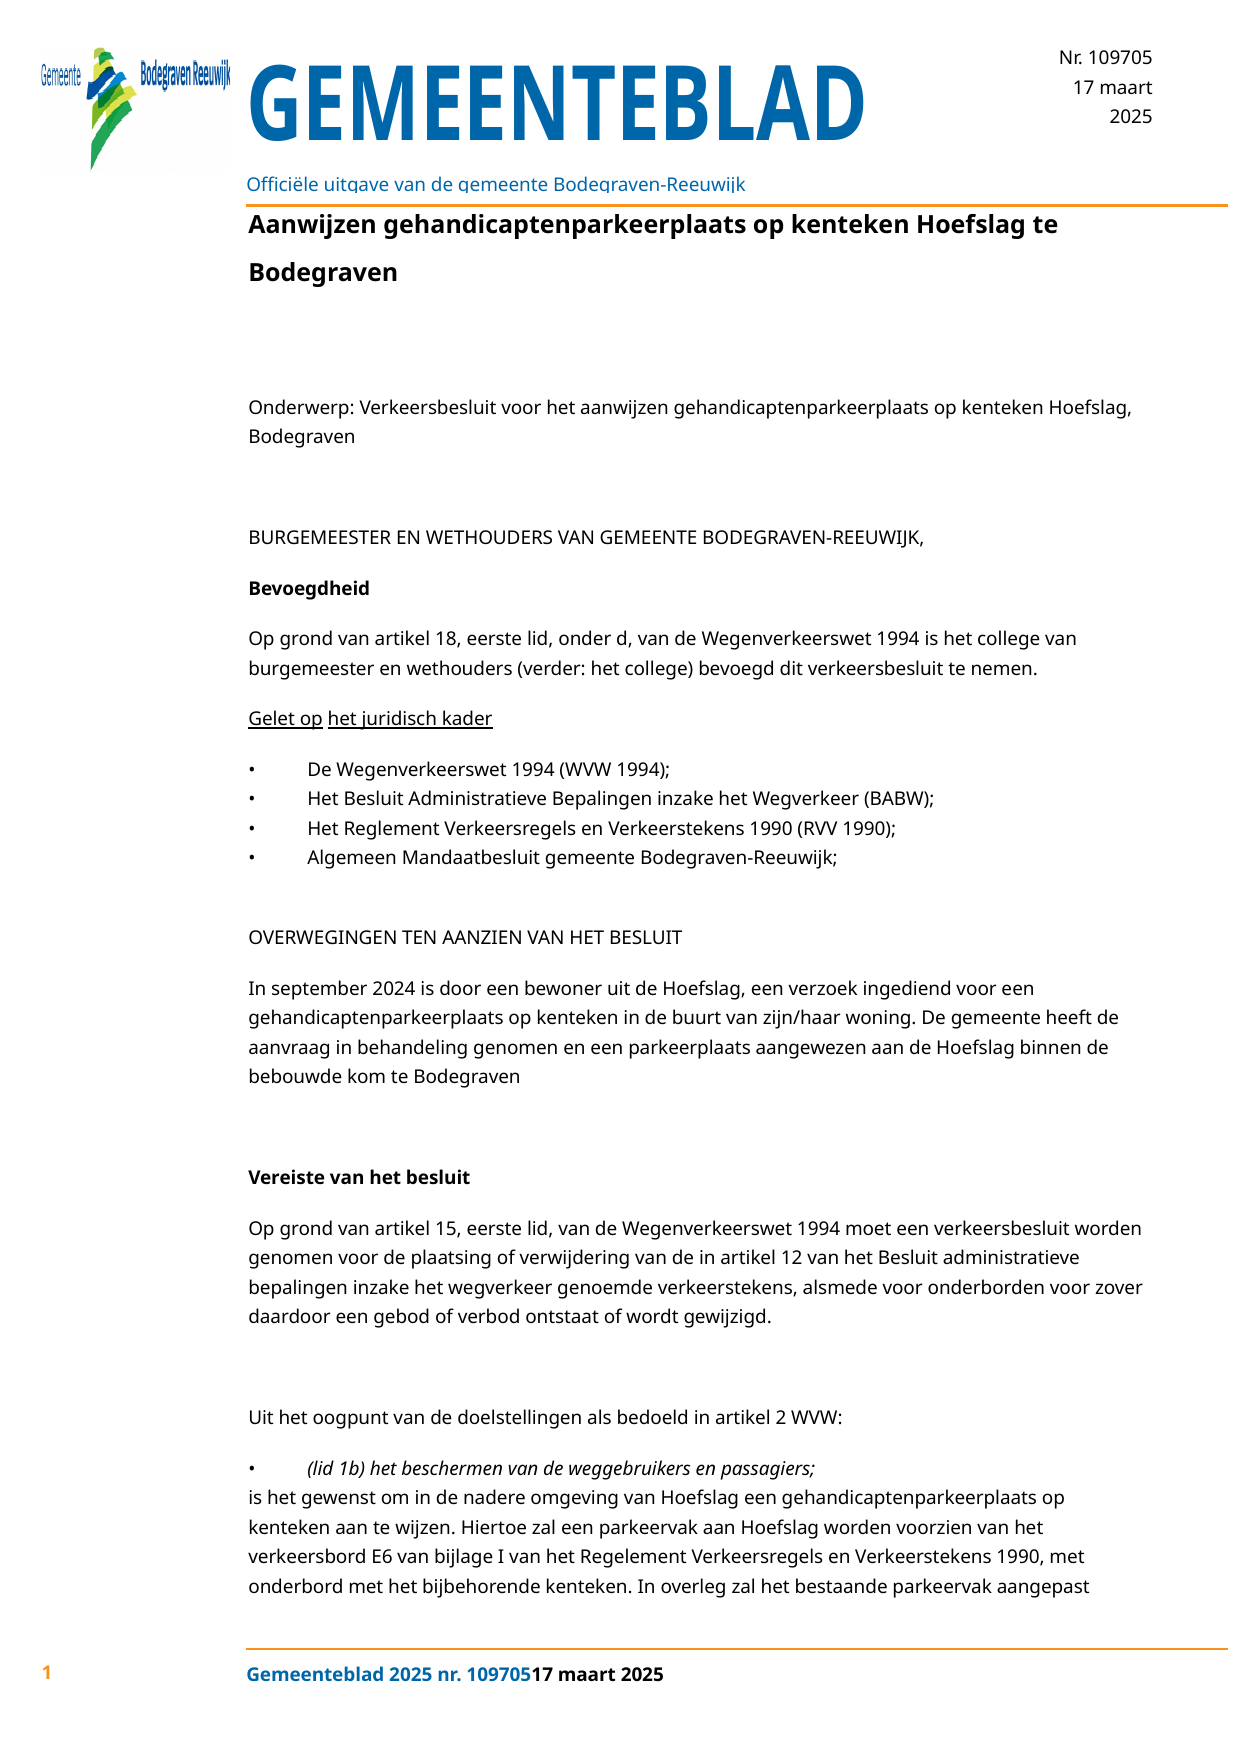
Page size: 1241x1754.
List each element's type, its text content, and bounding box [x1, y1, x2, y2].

text BURGEMEESTER EN WETHOUDERS VAN GEMEENTE BODEGRAVEN-REEUWIJK, [248, 524, 1152, 550]
list Algemeen Mandaatbesluit gemeente Bodegraven-Reeuwijk; [248, 844, 1152, 870]
text Onderwerp: Verkeersbesluit voor het aanwijzen gehandicaptenparkeerplaats op kenteken Hoefslag, Bodegraven [248, 394, 1152, 449]
text Uit het oogpunt van de doelstellingen als bedoeld in artikel 2 WVW: [248, 1404, 1152, 1430]
text Op grond van artikel 18, eerste lid, onder d, van de Wegenverkeerswet 1994 is het college van burgemeester en wethouders (verder: het college) bevoegd dit verkeersbesluit te nemen. [248, 625, 1152, 681]
list (lid 1b) het beschermen van de weggebruikers en passagiers; [248, 1455, 1152, 1481]
list Het Reglement Verkeersregels en Verkeerstekens 1990 (RVV 1990); [248, 815, 1152, 841]
list De Wegenverkeerswet 1994 (WVW 1994); [248, 756, 1152, 781]
text OVERWEGINGEN TEN AANZIEN VAN HET BESLUIT [248, 924, 1152, 950]
text Aanwijzen gehandicaptenparkeerplaats op kenteken Hoefslag te Bodegraven [248, 207, 1152, 288]
text Bevoegdheid [248, 575, 1152, 601]
text In september 2024 is door een bewoner uit de Hoefslag, een verzoek ingediend voor een gehandicaptenparkeerplaats op kenteken in de buurt van zijn/haar woning. De gemeente heeft de aanvraag in behandeling genomen en een parkeerplaats aangewezen aan de Hoefslag binnen de bebouwde kom te Bodegraven [248, 975, 1152, 1089]
text Op grond van artikel 15, eerste lid, van de Wegenverkeerswet 1994 moet een verkeersbesluit worden genomen voor de plaatsing of verwijdering van de in artikel 12 van het Besluit administratieve bepalingen inzake het wegverkeer genoemde verkeerstekens, alsmede voor onderborden voor zover daardoor een gebod of verbod ontstaat of wordt gewijzigd. [248, 1215, 1152, 1329]
text Gelet op het juridisch kader [248, 705, 1152, 731]
picture [41, 47, 231, 172]
list Het Besluit Administratieve Bepalingen inzake het Wegverkeer (BABW); [248, 785, 1152, 811]
text Vereiste van het besluit [248, 1164, 1152, 1190]
text is het gewenst om in de nadere omgeving van Hoefslag een gehandicaptenparkeerplaats op kenteken aan te wijzen. Hiertoe zal een parkeervak aan Hoefslag worden voorzien van het verkeersbord E6 van bijlage I van het Regelement Verkeersregels en Verkeerstekens 1990, met onderbord met het bijbehorende kenteken. In overleg zal het bestaande parkeervak aangepast [248, 1484, 1152, 1599]
